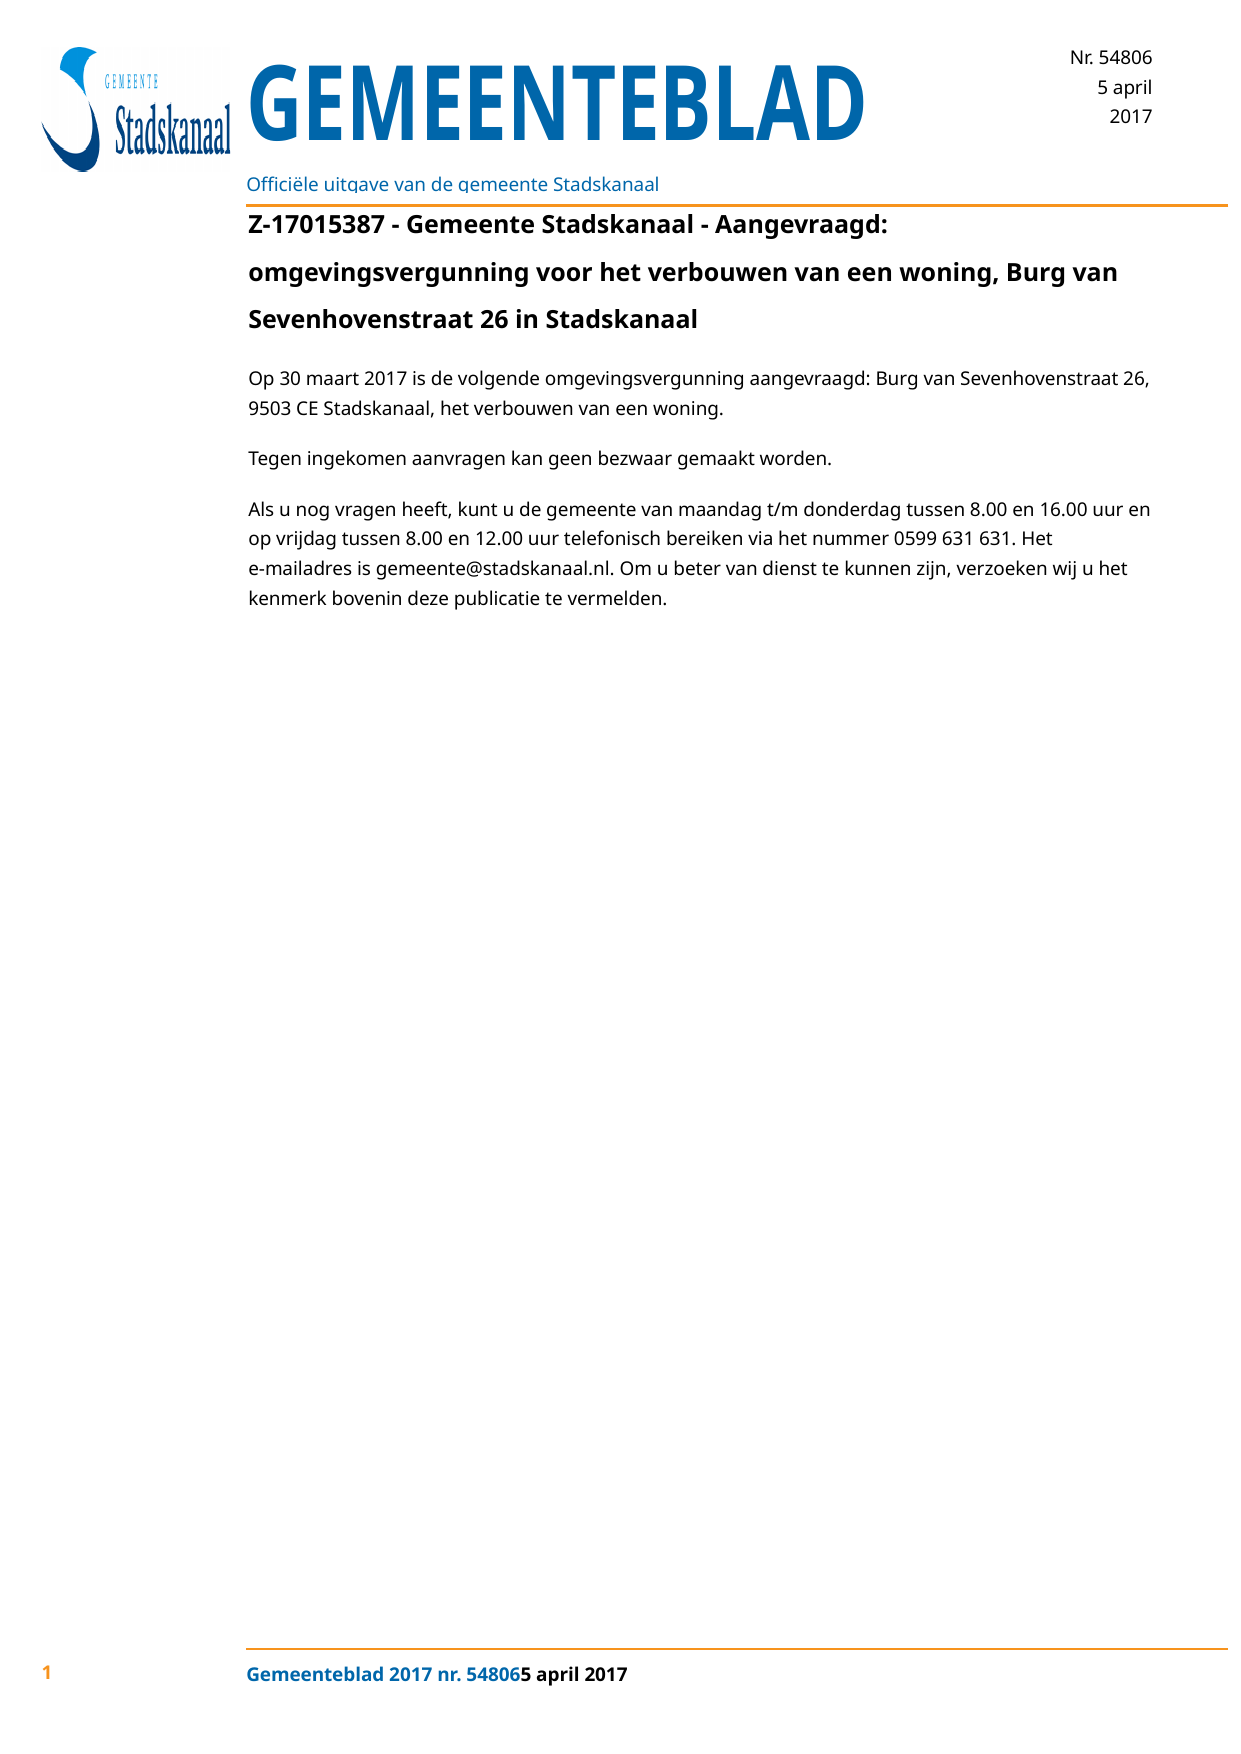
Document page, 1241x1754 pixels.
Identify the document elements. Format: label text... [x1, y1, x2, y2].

text Z-17015387 - Gemeente Stadskanaal - Aangevraagd: omgevingsvergunning voor het verbouwen van een woning, Burg van Sevenhovenstraat 26 in Stadskanaal [248, 207, 1152, 336]
text Op 30 maart 2017 is de volgende omgevingsvergunning aangevraagd: Burg van Sevenhovenstraat 26, 9503 CE Stadskanaal, het verbouwen van een woning. [248, 366, 1152, 421]
text Als u nog vragen heeft, kunt u de gemeente van maandag t/m donderdag tussen 8.00 en 16.00 uur en op vrijdag tussen 8.00 en 12.00 uur telefonisch bereiken via het nummer 0599 631 631. Het e‑mailadres is gemeente@stadskanaal.nl. Om u beter van dienst te kunnen zijn, verzoeken wij u het kenmerk bovenin deze publicatie te vermelden. [248, 496, 1152, 610]
picture [41, 47, 231, 172]
text Tegen ingekomen aanvragen kan geen bezwaar gemaakt worden. [248, 446, 1152, 471]
